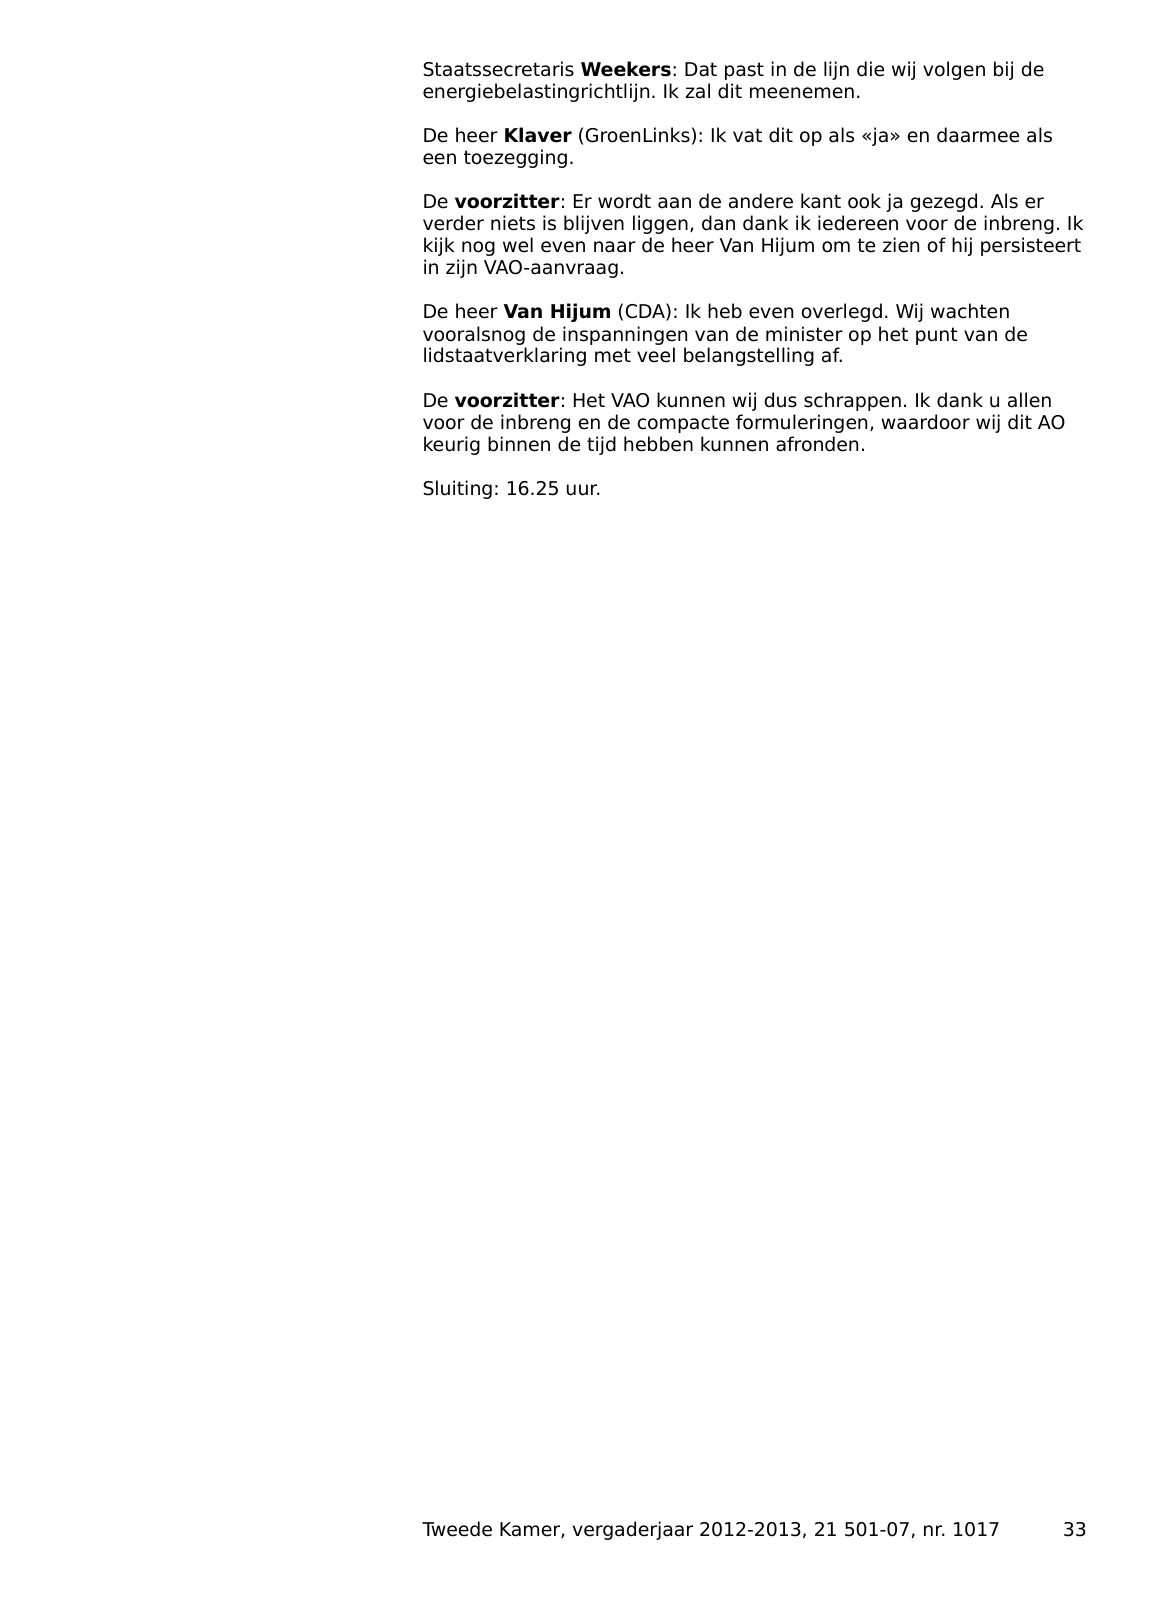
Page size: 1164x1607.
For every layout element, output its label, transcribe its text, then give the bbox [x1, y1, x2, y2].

text Staatssecretaris Weekers: Dat past in de lijn die wij volgen bij de energiebelastingrichtlijn. Ik zal dit meenemen. [422, 59, 1087, 103]
text De heer Klaver (GroenLinks): Ik vat dit op als «ja» en daarmee als een toezegging. [422, 125, 1087, 169]
text Sluiting: 16.25 uur. [422, 478, 1087, 500]
text De heer Van Hijum (CDA): Ik heb even overlegd. Wij wachten vooralsnog de inspanningen van de minister op het punt van de lidstaatverklaring met veel belangstelling af. [422, 301, 1087, 367]
text De voorzitter: Het VAO kunnen wij dus schrappen. Ik dank u allen voor de inbreng en de compacte formuleringen, waardoor wij dit AO keurig binnen de tijd hebben kunnen afronden. [422, 389, 1087, 456]
text De voorzitter: Er wordt aan de andere kant ook ja gezegd. Als er verder niets is blijven liggen, dan dank ik iedereen voor de inbreng. Ik kijk nog wel even naar de heer Van Hijum om te zien of hij persisteert in zijn VAO-aanvraag. [422, 191, 1087, 279]
